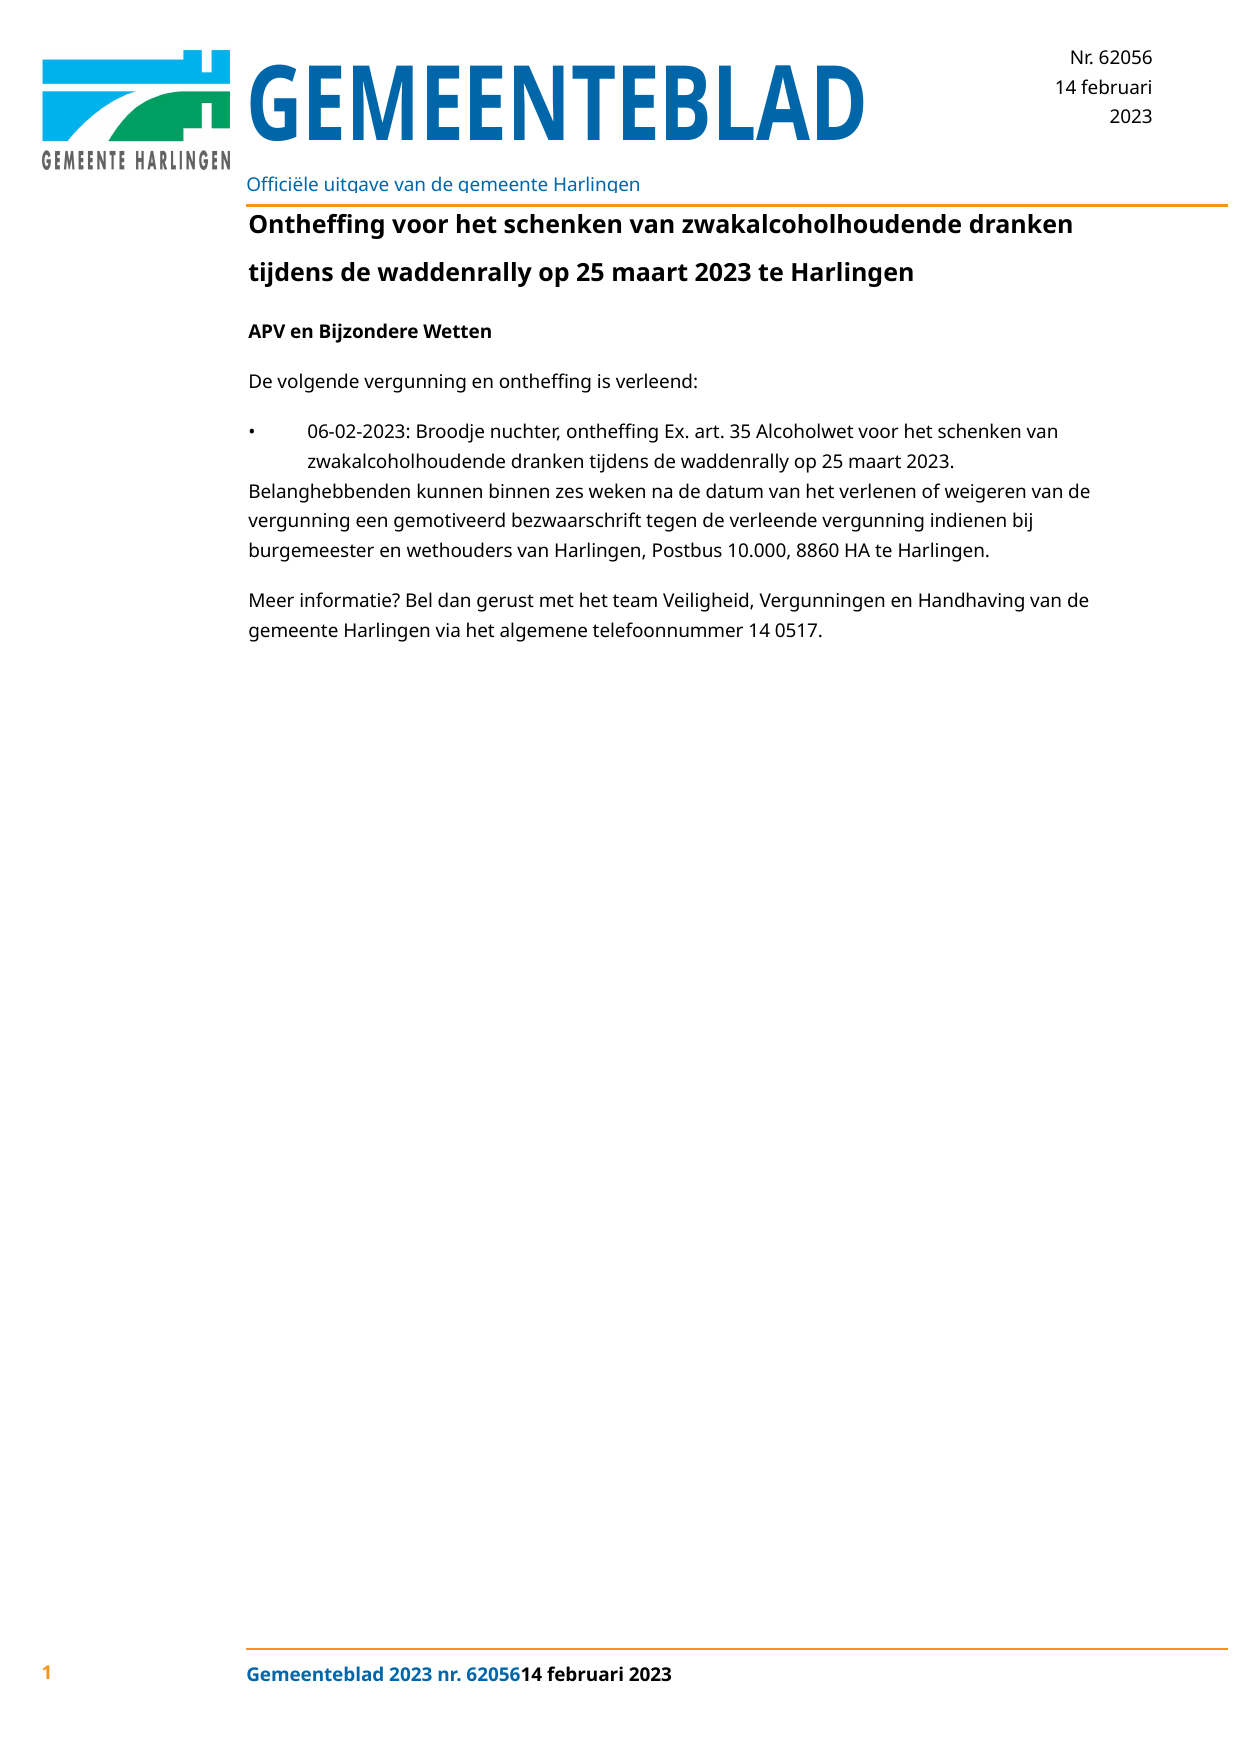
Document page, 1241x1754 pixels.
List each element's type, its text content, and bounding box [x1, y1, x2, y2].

text Ontheffing voor het schenken van zwakalcoholhoudende dranken tijdens de waddenrally op 25 maart 2023 te Harlingen [248, 207, 1152, 288]
text Meer informatie? Bel dan gerust met het team Veiligheid, Vergunningen en Handhaving van de gemeente Harlingen via het algemene telefoonnummer 14 0517. [248, 587, 1152, 643]
text Belanghebbenden kunnen binnen zes weken na de datum van het verlenen of weigeren van de vergunning een gemotiveerd bezwaarschrift tegen de verleende vergunning indienen bij burgemeester en wethouders van Harlingen, Postbus 10.000, 8860 HA te Harlingen. [248, 478, 1152, 563]
text De volgende vergunning en ontheffing is verleend: [248, 368, 1152, 394]
picture [41, 47, 231, 172]
text APV en Bijzondere Wetten [248, 318, 1152, 344]
list 06-02-2023: Broodje nuchter, ontheffing Ex. art. 35 Alcoholwet voor het schenken van zwakalcoholhoudende dranken tijdens de waddenrally op 25 maart 2023. [248, 419, 1152, 474]
